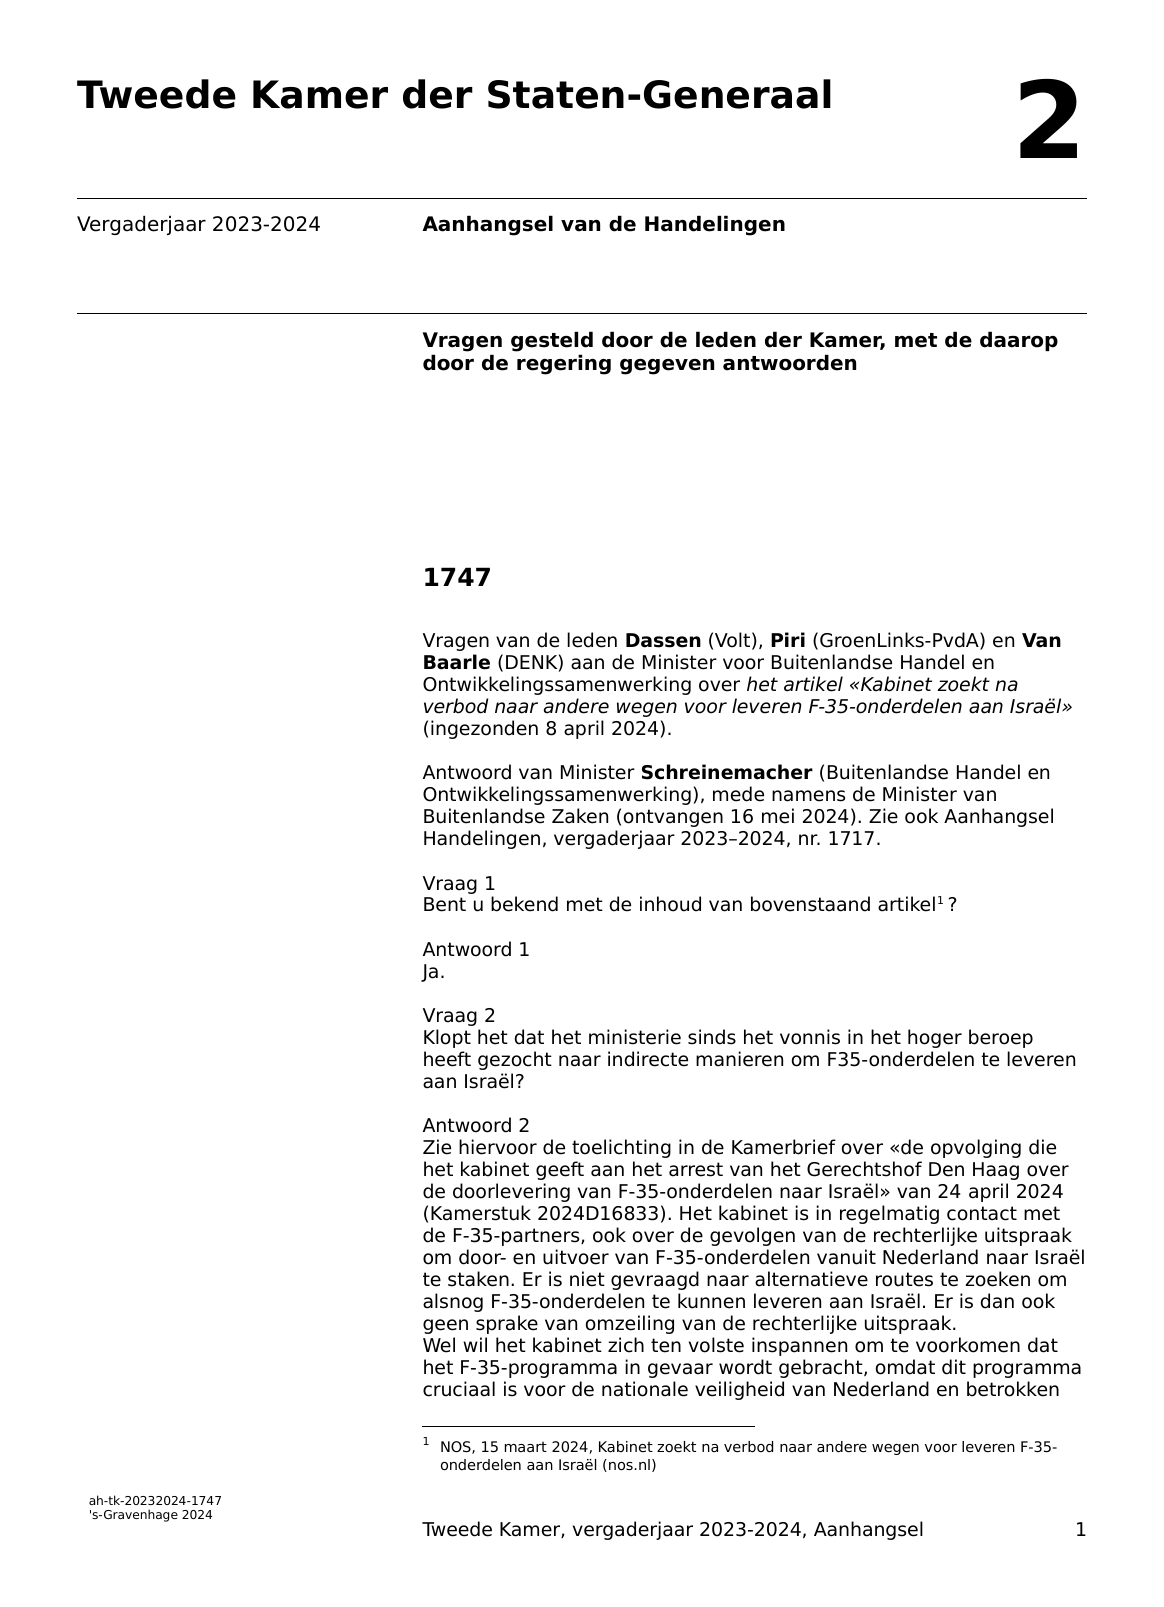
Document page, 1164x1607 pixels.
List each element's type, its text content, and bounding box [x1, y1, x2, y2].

table_cell Vragen gesteld door de leden der Kamer, met de daarop door de regering gegeven antwoorden [422, 314, 1087, 375]
text Zie hiervoor de toelichting in de Kamerbrief over «de opvolging die het kabinet geeft aan het arrest van het Gerechtshof Den Haag over de doorlevering van F-35-onderdelen naar Israël» van 24 april 2024 (Kamerstuk 2024D16833). Het kabinet is in regelmatig contact met de F-35-partners, ook over de gevolgen van de rechterlijke uitspraak om door- en uitvoer van F-35-onderdelen vanuit Nederland naar Israël te staken. Er is niet gevraagd naar alternatieve routes te zoeken om alsnog F-35-onderdelen te kunnen leveren aan Israël. Er is dan ook geen sprake van omzeiling van de rechterlijke uitspraak. [422, 1137, 1087, 1334]
text Ja. [422, 961, 1087, 982]
text Vraag 1 [422, 872, 1087, 894]
text NOS, 15 maart 2024, Kabinet zoekt na verbod naar andere wegen voor leveren F-35-onderdelen aan Israël (nos.nl) [422, 1435, 1087, 1474]
text Antwoord 2 [422, 1115, 1087, 1137]
text 's-Gravenhage 2024 [88, 1508, 323, 1522]
table_cell Vergaderjaar 2023-2024 [77, 199, 422, 313]
text Vragen van de leden Dassen (Volt), Piri (GroenLinks-PvdA) en Van Baarle (DENK) aan de Minister voor Buitenlandse Handel en Ontwikkelingssamenwerking over het artikel «Kabinet zoekt na verbod naar andere wegen voor leveren F-35-onderdelen aan Israël» (ingezonden 8 april 2024). [422, 630, 1087, 740]
text 1747 [422, 563, 1087, 592]
text Bent u bekend met de inhoud van bovenstaand artikel? [422, 894, 1087, 916]
table_cell [77, 314, 422, 375]
text ah-tk-20232024-1747 [88, 1494, 323, 1508]
table_header 2 [886, 59, 1087, 198]
text Vraag 2 [422, 1005, 1087, 1027]
table_header Tweede Kamer der Staten-Generaal [77, 59, 886, 198]
text Wel wil het kabinet zich ten volste inspannen om te voorkomen dat het F-35-programma in gevaar wordt gebracht, omdat dit programma cruciaal is voor de nationale veiligheid van Nederland en betrokken [422, 1334, 1087, 1401]
text Antwoord 1 [422, 938, 1087, 961]
text Antwoord van Minister Schreinemacher (Buitenlandse Handel en Ontwikkelingssamenwerking), mede namens de Minister van Buitenlandse Zaken (ontvangen 16 mei 2024). Zie ook Aanhangsel Handelingen, vergaderjaar 2023–2024, nr. 1717. [422, 762, 1087, 850]
text Klopt het dat het ministerie sinds het vonnis in het hoger beroep heeft gezocht naar indirecte manieren om F35-onderdelen te leveren aan Israël? [422, 1027, 1087, 1093]
table_cell Aanhangsel van de Handelingen [422, 199, 1087, 313]
